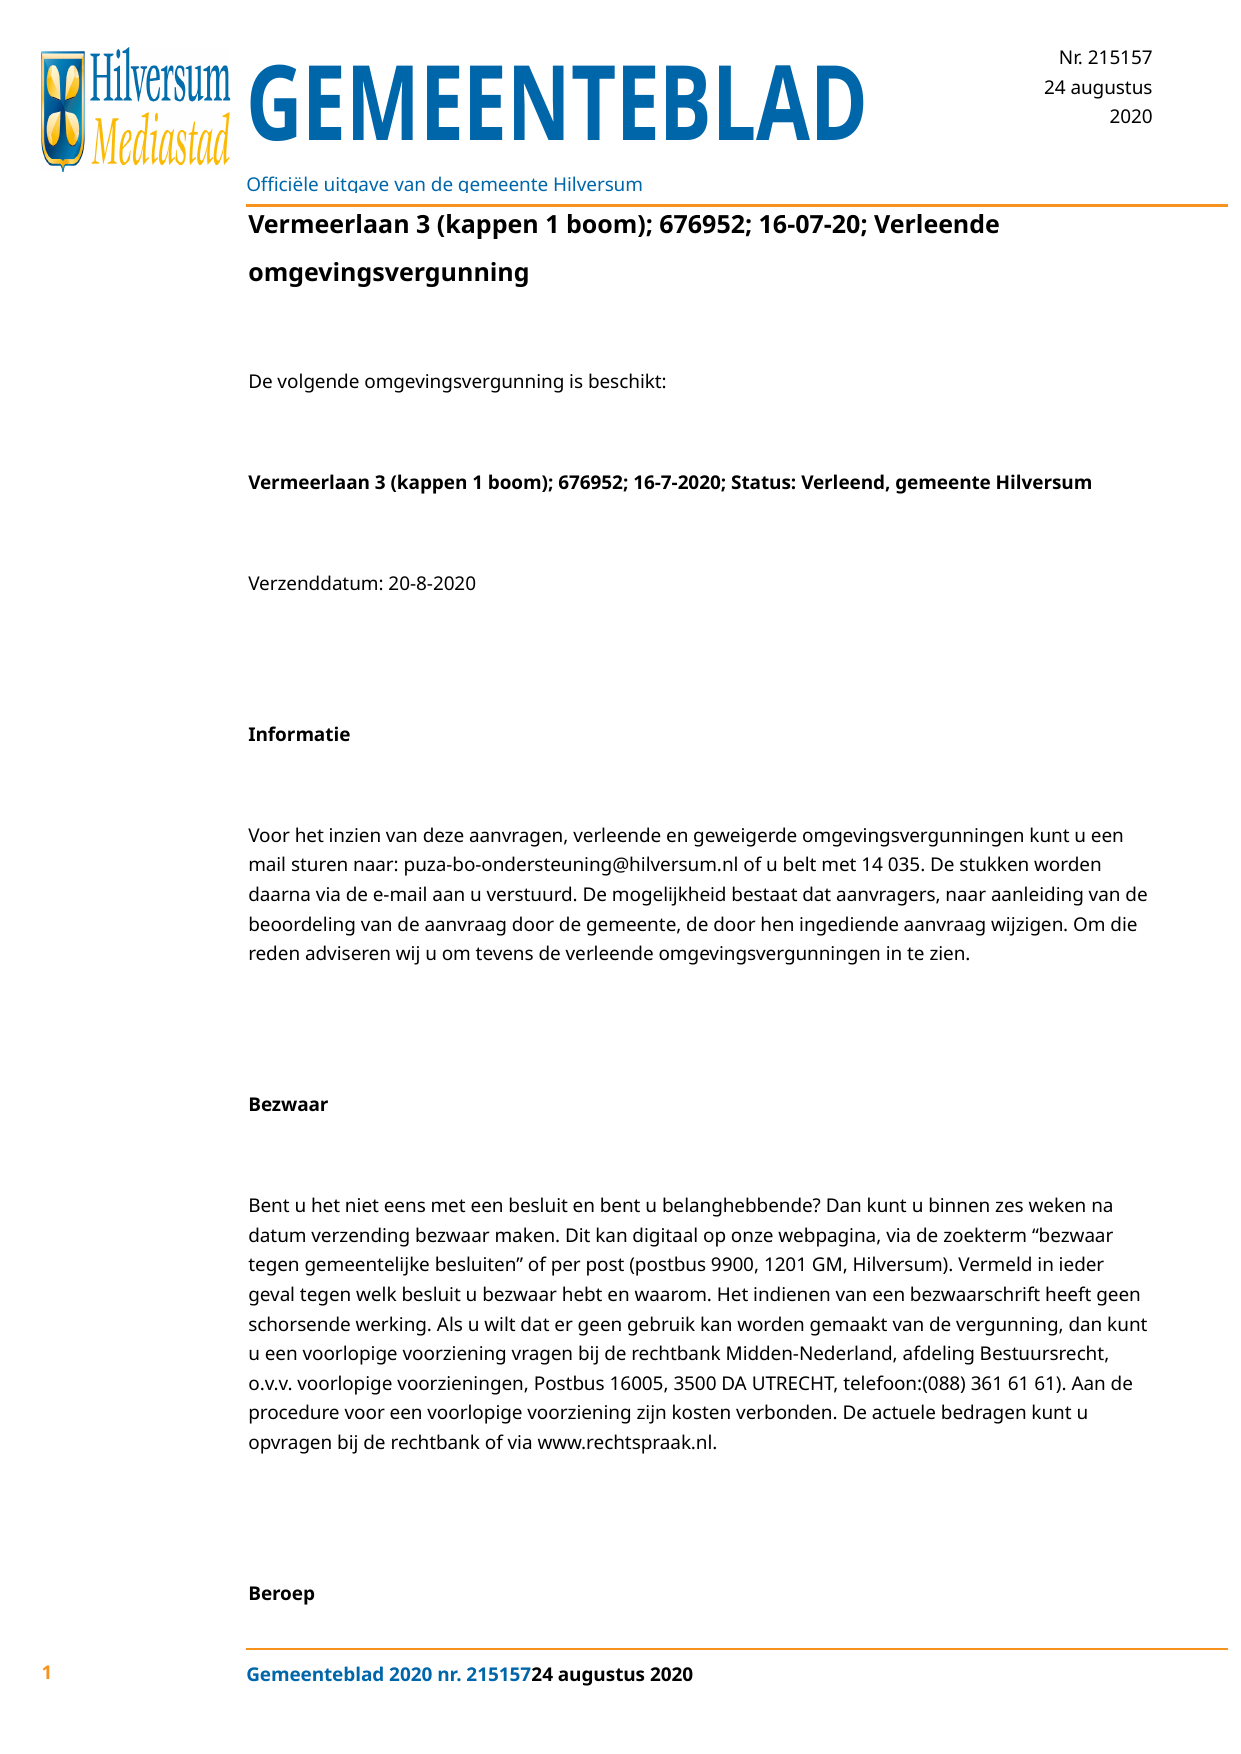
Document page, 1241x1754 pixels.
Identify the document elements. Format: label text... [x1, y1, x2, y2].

text Verzenddatum: 20-8-2020 [248, 570, 1152, 596]
text Voor het inzien van deze aanvragen, verleende en geweigerde omgevingsvergunningen kunt u een mail sturen naar: puza-bo-ondersteuning@hilversum.nl of u belt met 14 035. De stukken worden daarna via de e-mail aan u verstuurd. De mogelijkheid bestaat dat aanvragers, naar aanleiding van de beoordeling van de aanvraag door de gemeente, de door hen ingediende aanvraag wijzigen. Om die reden adviseren wij u om tevens de verleende omgevingsvergunningen in te zien. [248, 822, 1152, 966]
text Informatie [248, 721, 1152, 747]
text Bezwaar [248, 1092, 1152, 1117]
text De volgende omgevingsvergunning is beschikt: [248, 368, 1152, 394]
text Vermeerlaan 3 (kappen 1 boom); 676952; 16-7-2020; Status: Verleend, gemeente Hilversum [248, 469, 1152, 495]
text Bent u het niet eens met een besluit en bent u belanghebbende? Dan kunt u binnen zes weken na datum verzending bezwaar maken. Dit kan digitaal op onze webpagina, via de zoekterm “bezwaar tegen gemeentelijke besluiten” of per post (postbus 9900, 1201 GM, Hilversum). Vermeld in ieder geval tegen welk besluit u bezwaar hebt en waarom. Het indienen van een bezwaarschrift heeft geen schorsende werking. Als u wilt dat er geen gebruik kan worden gemaakt van de vergunning, dan kunt u een voorlopige voorziening vragen bij de rechtbank Midden-Nederland, afdeling Bestuursrecht, o.v.v. voorlopige voorzieningen, Postbus 16005, 3500 DA UTRECHT, telefoon:(088) 361 61 61). Aan de procedure voor een voorlopige voorziening zijn kosten verbonden. De actuele bedragen kunt u opvragen bij de rechtbank of via www.rechtspraak.nl. [248, 1192, 1152, 1455]
text Vermeerlaan 3 (kappen 1 boom); 676952; 16-07-20; Verleende omgevingsvergunning [248, 207, 1152, 288]
picture [41, 47, 231, 172]
text Beroep [248, 1580, 1152, 1606]
